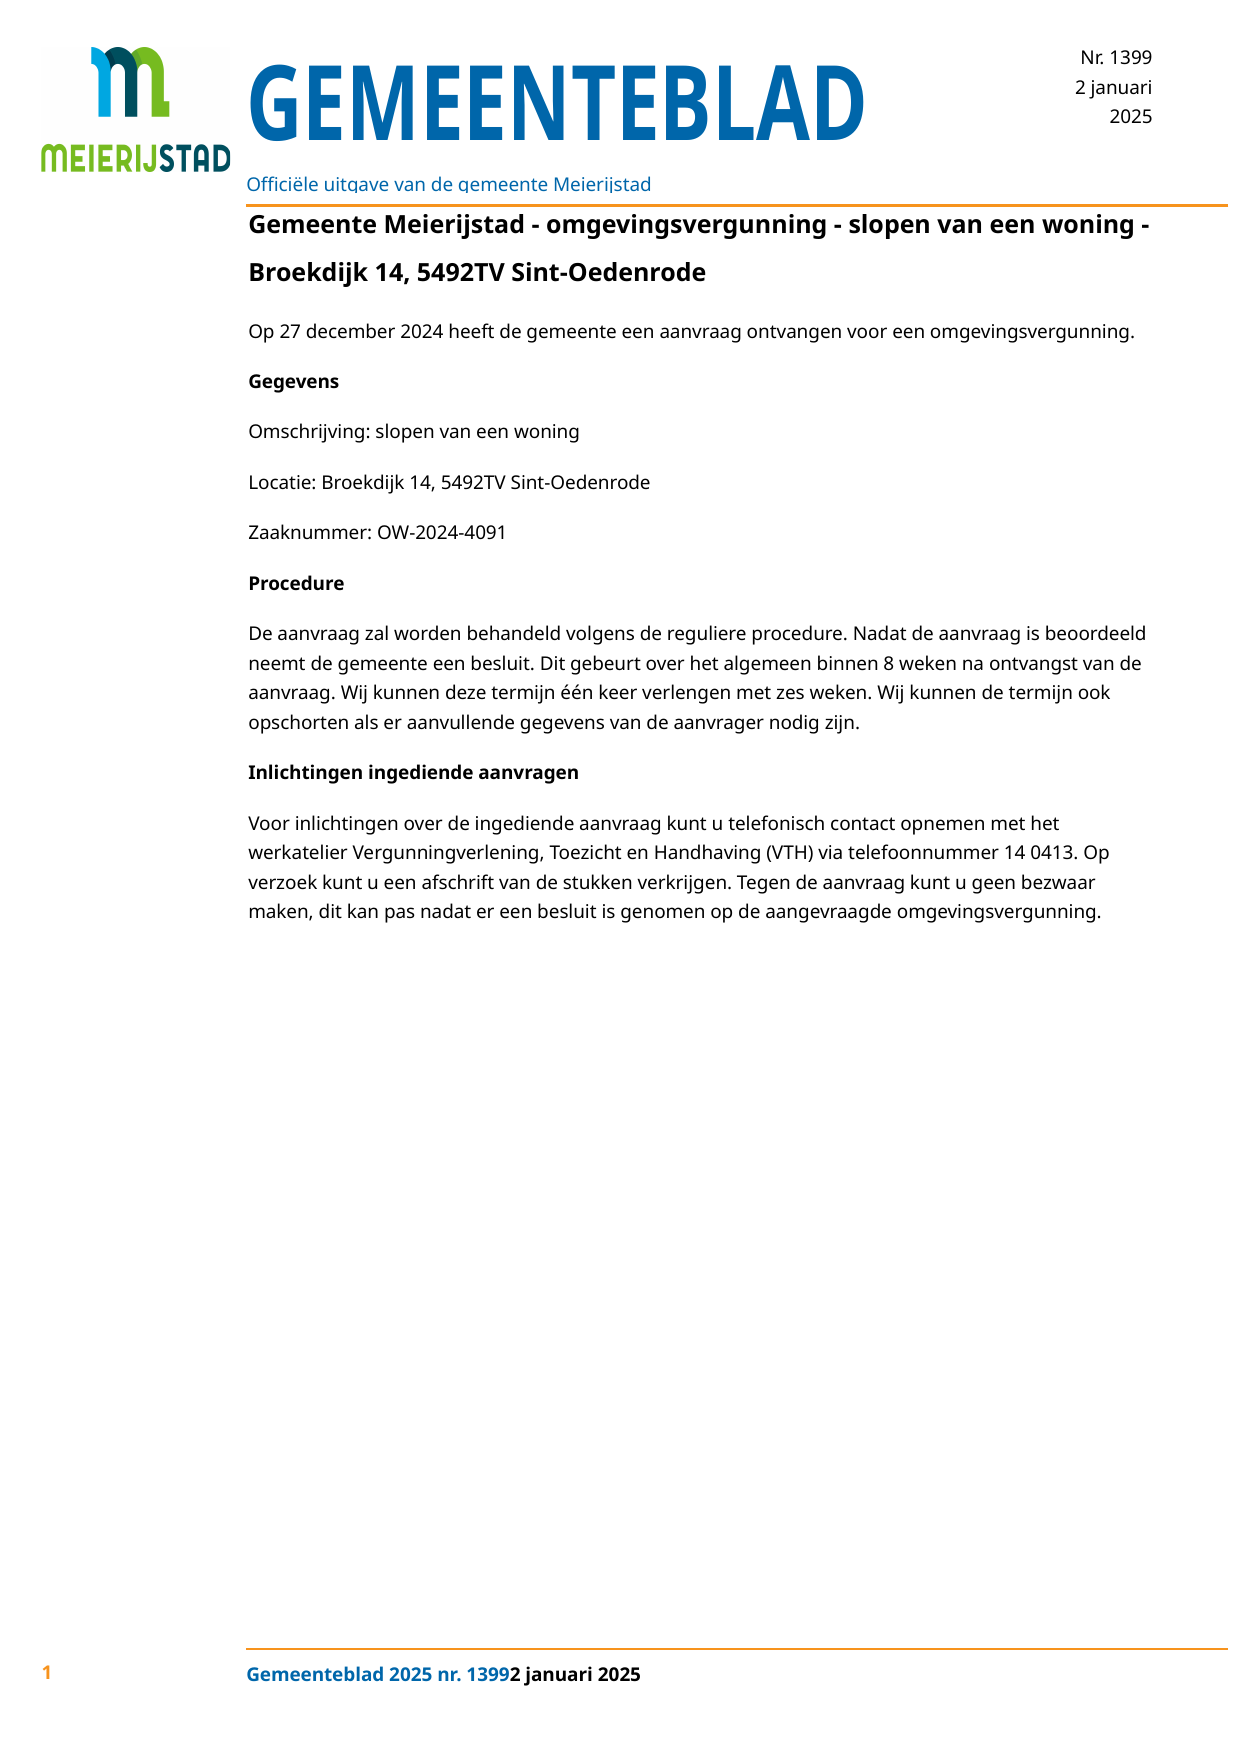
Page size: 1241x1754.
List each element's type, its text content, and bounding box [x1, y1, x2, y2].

text Procedure [248, 570, 1152, 596]
text Gegevens [248, 368, 1152, 394]
text Inlichtingen ingediende aanvragen [248, 759, 1152, 785]
text Omschrijving: slopen van een woning [248, 419, 1152, 444]
text Voor inlichtingen over de ingediende aanvraag kunt u telefonisch contact opnemen met het werkatelier Vergunningverlening, Toezicht en Handhaving (VTH) via telefoonnummer 14 0413. Op verzoek kunt u een afschrift van de stukken verkrijgen. Tegen de aanvraag kunt u geen bezwaar maken, dit kan pas nadat er een besluit is genomen op de aangevraagde omgevingsvergunning. [248, 810, 1152, 924]
picture [41, 47, 231, 172]
text Zaaknummer: OW-2024-4091 [248, 519, 1152, 545]
text Locatie: Broekdijk 14, 5492TV Sint-Oedenrode [248, 469, 1152, 495]
text De aanvraag zal worden behandeld volgens de reguliere procedure. Nadat de aanvraag is beoordeeld neemt de gemeente een besluit. Dit gebeurt over het algemeen binnen 8 weken na ontvangst van de aanvraag. Wij kunnen deze termijn één keer verlengen met zes weken. Wij kunnen de termijn ook opschorten als er aanvullende gegevens van de aanvrager nodig zijn. [248, 620, 1152, 735]
text Gemeente Meierijstad - omgevingsvergunning - slopen van een woning - Broekdijk 14, 5492TV Sint-Oedenrode [248, 207, 1152, 288]
text Op 27 december 2024 heeft de gemeente een aanvraag ontvangen voor een omgevingsvergunning. [248, 318, 1152, 344]
